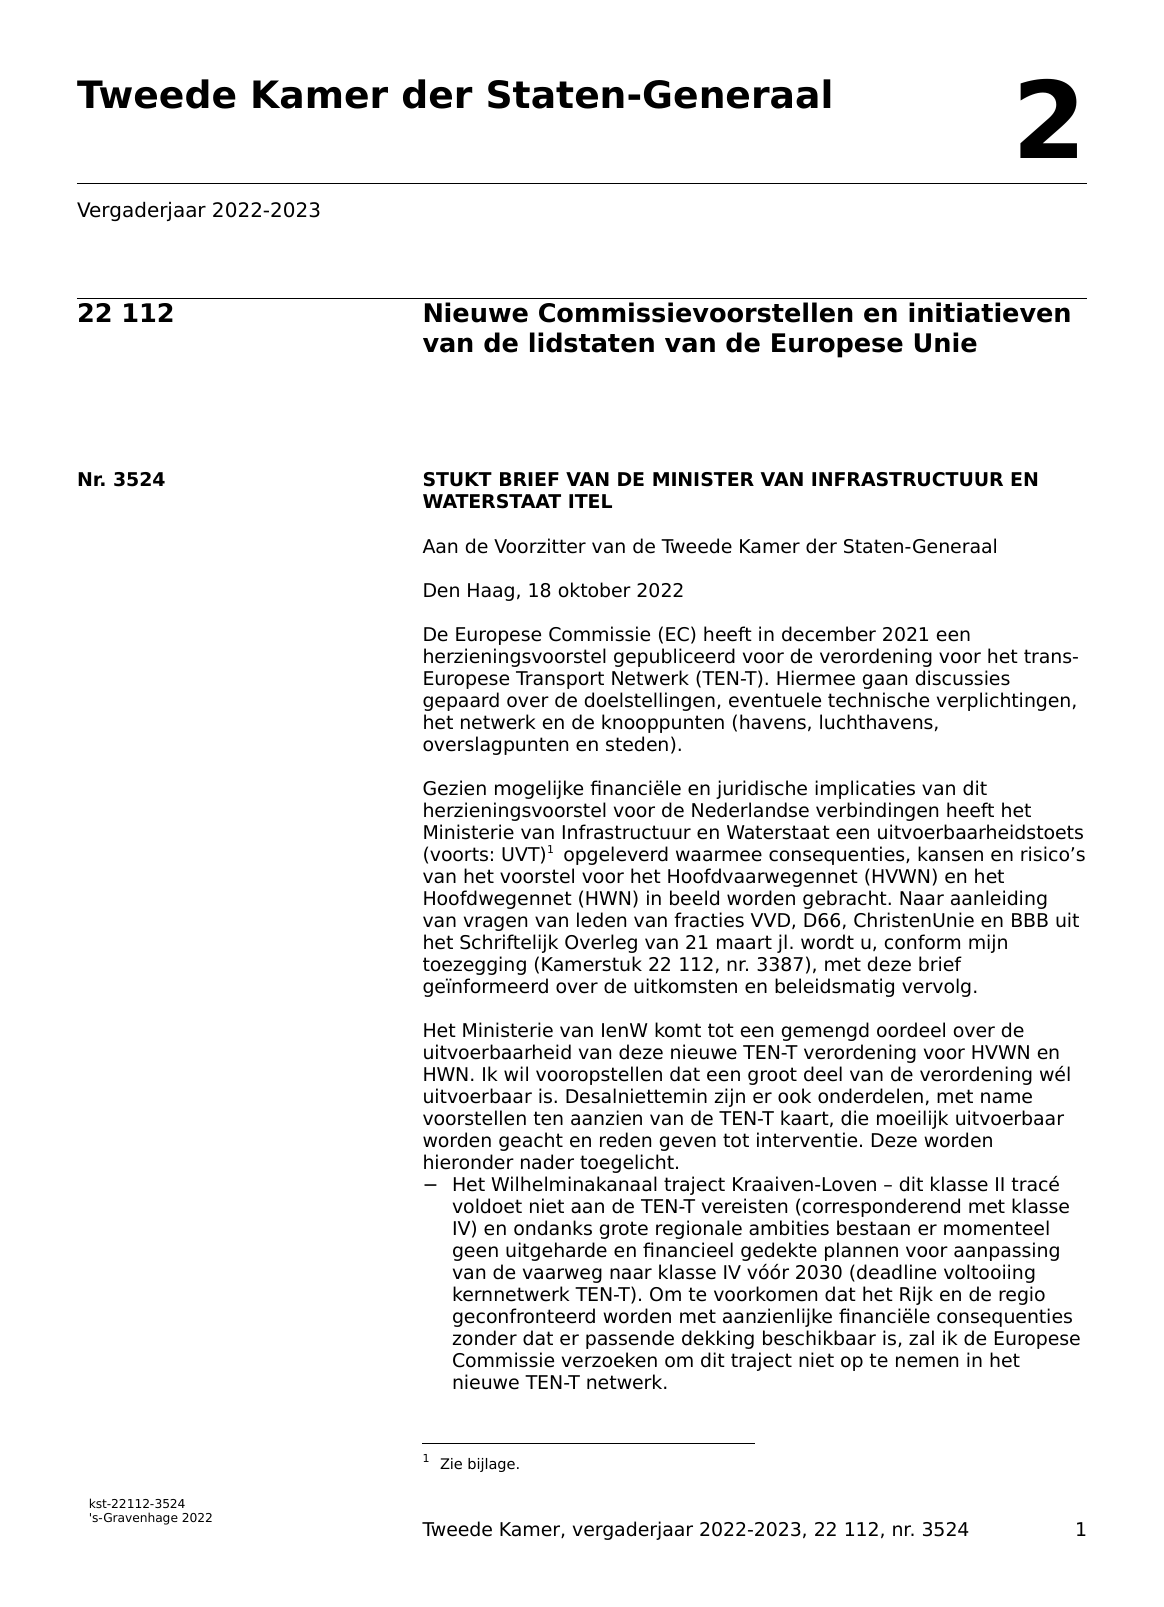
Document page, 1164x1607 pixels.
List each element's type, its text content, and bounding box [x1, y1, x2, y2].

text Het Ministerie van IenW komt tot een gemengd oordeel over de uitvoerbaarheid van deze nieuwe TEN-T verordening voor HVWN en HWN. Ik wil vooropstellen dat een groot deel van de verordening wél uitvoerbaar is. Desalniettemin zijn er ook onderdelen, met name voorstellen ten aanzien van de TEN-T kaart, die moeilijk uitvoerbaar worden geacht en reden geven tot interventie. Deze worden hieronder nader toegelicht. [422, 1020, 1087, 1174]
text Zie bijlage. [422, 1452, 1087, 1474]
text Den Haag, 18 oktober 2022 [422, 580, 1087, 602]
text kst-22112-3524 [88, 1497, 323, 1511]
text De Europese Commissie (EC) heeft in december 2021 een herzieningsvoorstel gepubliceerd voor de verordening voor het trans-Europese Transport Netwerk (TEN-T). Hiermee gaan discussies gepaard over de doelstellingen, eventuele technische verplichtingen, het netwerk en de knooppunten (havens, luchthavens, overslagpunten en steden). [422, 624, 1087, 756]
text 's-Gravenhage 2022 [88, 1511, 323, 1525]
table_header Tweede Kamer der Staten-Generaal [77, 59, 886, 183]
table_header 2 [886, 59, 1087, 183]
subtitle Nr. 3524 STUKT BRIEF VAN DE MINISTER VAN INFRASTRUCTUUR EN WATERSTAAT ITEL [77, 469, 1087, 513]
text − Het Wilhelminakanaal traject Kraaiven-Loven – dit klasse II tracé voldoet niet aan de TEN-T vereisten (corresponderend met klasse IV) en ondanks grote regionale ambities bestaan er momenteel geen uitgeharde en financieel gedekte plannen voor aanpassing van de vaarweg naar klasse IV vóór 2030 (deadline voltooiing kernnetwerk TEN-T). Om te voorkomen dat het Rijk en de regio geconfronteerd worden met aanzienlijke financiële consequenties zonder dat er passende dekking beschikbaar is, zal ik de Europese Commissie verzoeken om dit traject niet op te nemen in het nieuwe TEN-T netwerk. [422, 1174, 1087, 1393]
table_cell Vergaderjaar 2022-2023 [77, 184, 1087, 298]
subtitle 22 112 Nieuwe Commissievoorstellen en initiatieven van de lidstaten van de Europese Unie [77, 299, 1087, 358]
text Aan de Voorzitter van de Tweede Kamer der Staten-Generaal [422, 536, 1087, 557]
text Gezien mogelijke financiële en juridische implicaties van dit herzieningsvoorstel voor de Nederlandse verbindingen heeft het Ministerie van Infrastructuur en Waterstaat een uitvoerbaarheidstoets (voorts: UVT) opgeleverd waarmee consequenties, kansen en risico’s van het voorstel voor het Hoofdvaarwegennet (HVWN) en het Hoofdwegennet (HWN) in beeld worden gebracht. Naar aanleiding van vragen van leden van fracties VVD, D66, ChristenUnie en BBB uit het Schriftelijk Overleg van 21 maart jl. wordt u, conform mijn toezegging (Kamerstuk 22 112, nr. 3387), met deze brief geïnformeerd over de uitkomsten en beleidsmatig vervolg. [422, 778, 1087, 998]
